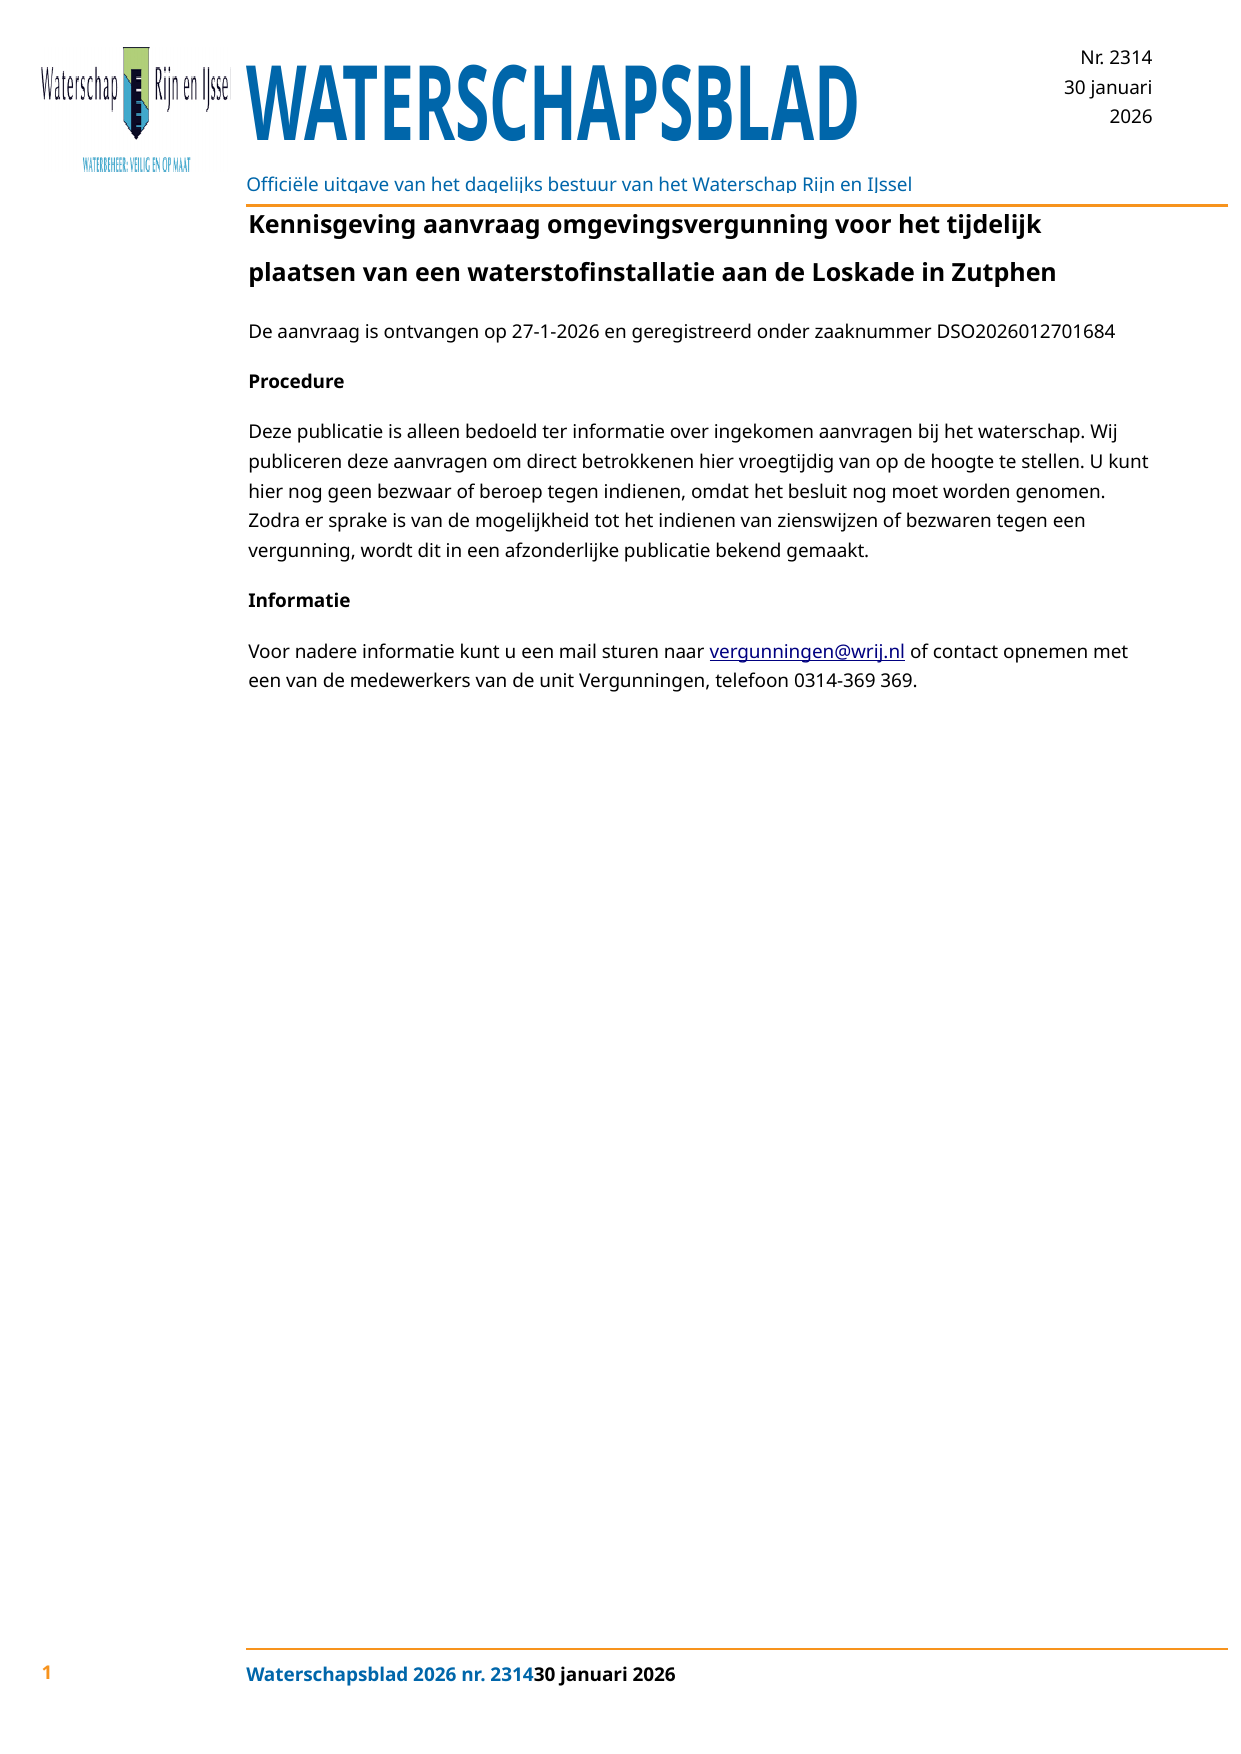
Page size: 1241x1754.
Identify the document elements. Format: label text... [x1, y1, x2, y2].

text Procedure [248, 368, 1152, 394]
text De aanvraag is ontvangen op 27-1-2026 en geregistreerd onder zaaknummer DSO2026012701684 [248, 318, 1152, 344]
picture [41, 47, 231, 172]
text Voor nadere informatie kunt u een mail sturen naar vergunningen@wrij.nl of contact opnemen met een van de medewerkers van de unit Vergunningen, telefoon 0314-369 369. [248, 638, 1152, 693]
text Informatie [248, 587, 1152, 613]
text Kennisgeving aanvraag omgevingsvergunning voor het tijdelijk plaatsen van een waterstofinstallatie aan de Loskade in Zutphen [248, 207, 1152, 288]
text Deze publicatie is alleen bedoeld ter informatie over ingekomen aanvragen bij het waterschap. Wij publiceren deze aanvragen om direct betrokkenen hier vroegtijdig van op de hoogte te stellen. U kunt hier nog geen bezwaar of beroep tegen indienen, omdat het besluit nog moet worden genomen. Zodra er sprake is van de mogelijkheid tot het indienen van zienswijzen of bezwaren tegen een vergunning, wordt dit in een afzonderlijke publicatie bekend gemaakt. [248, 419, 1152, 563]
